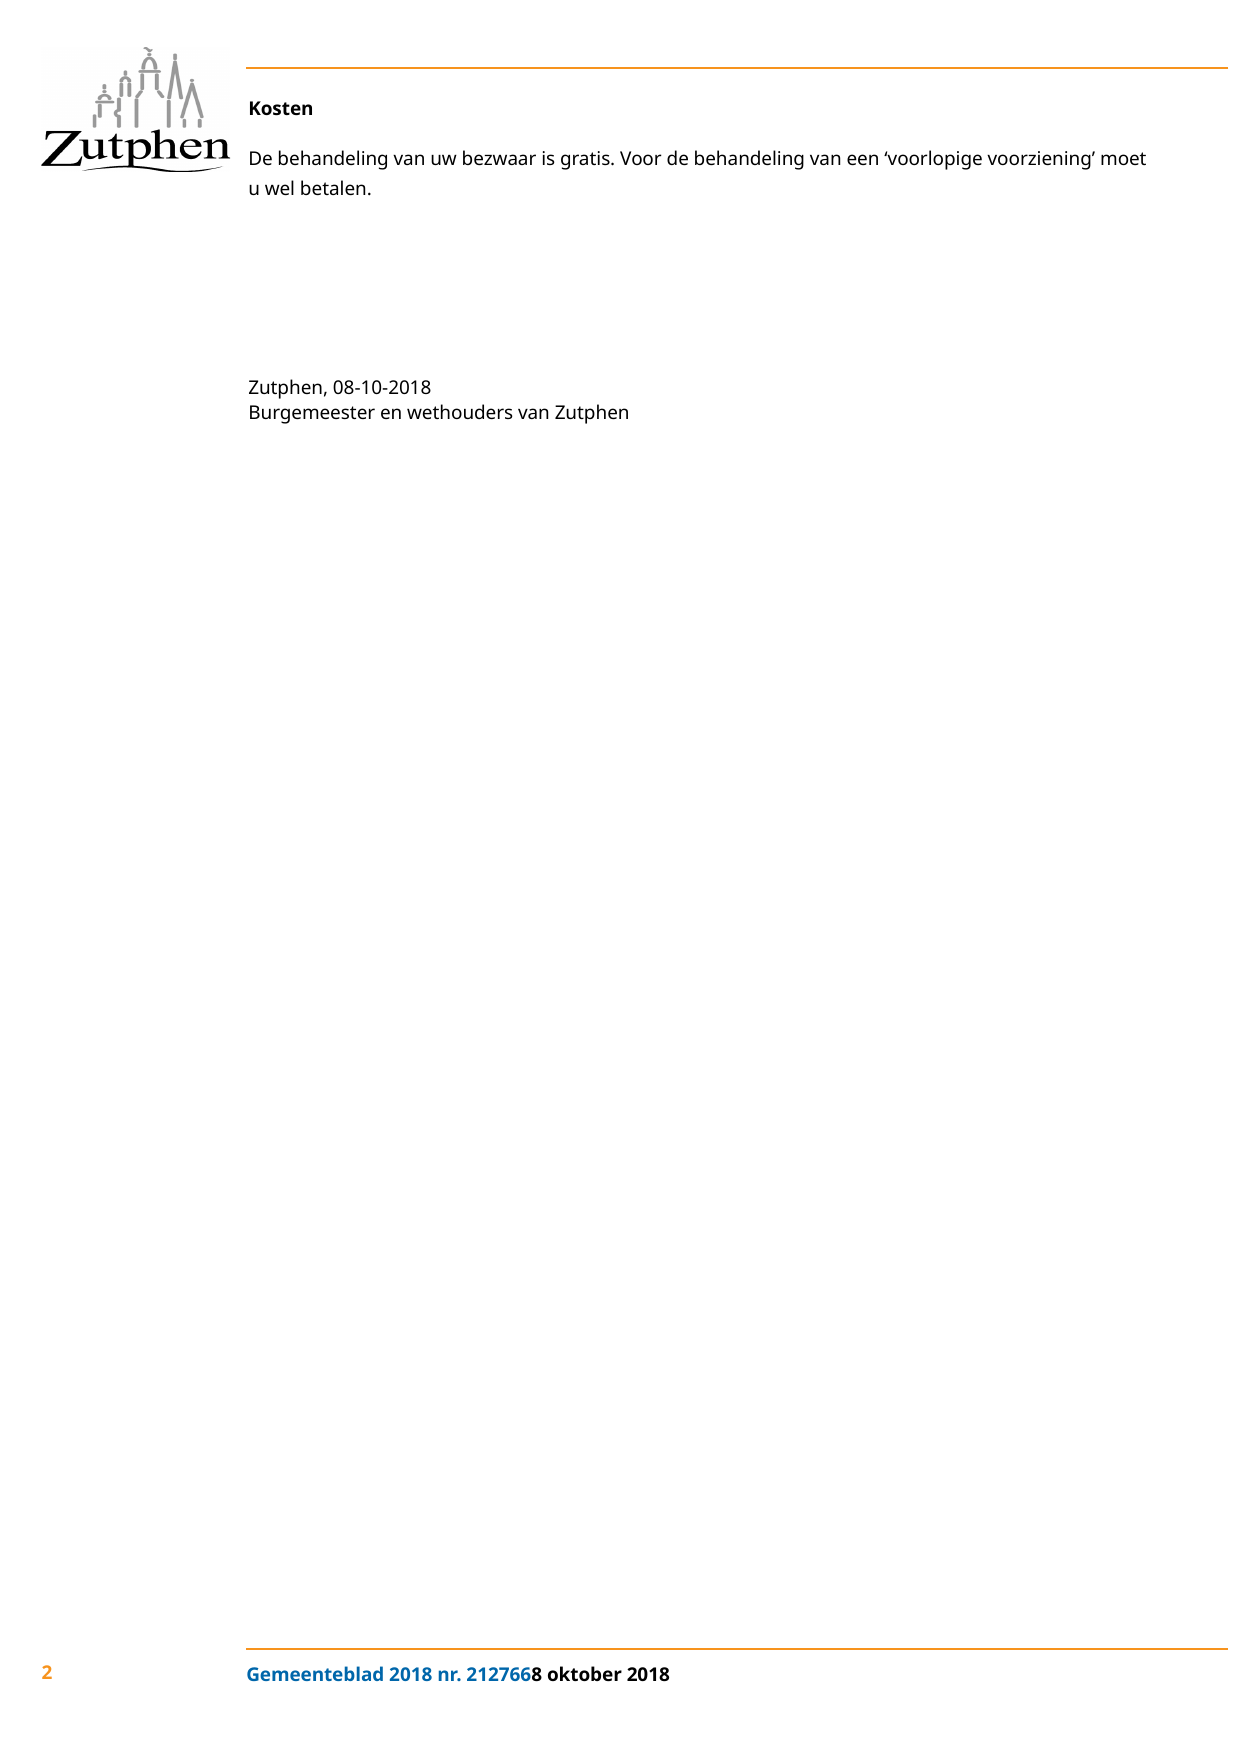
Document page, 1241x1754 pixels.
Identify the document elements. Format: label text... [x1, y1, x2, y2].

text Zutphen, 08-10-2018 [248, 374, 1152, 399]
text Kosten [248, 95, 1152, 121]
picture [41, 47, 231, 172]
text Burgemeester en wethouders van Zutphen [248, 399, 1152, 425]
text De behandeling van uw bezwaar is gratis. Voor de behandeling van een ‘voorlopige voorziening’ moet u wel betalen. [248, 145, 1152, 201]
